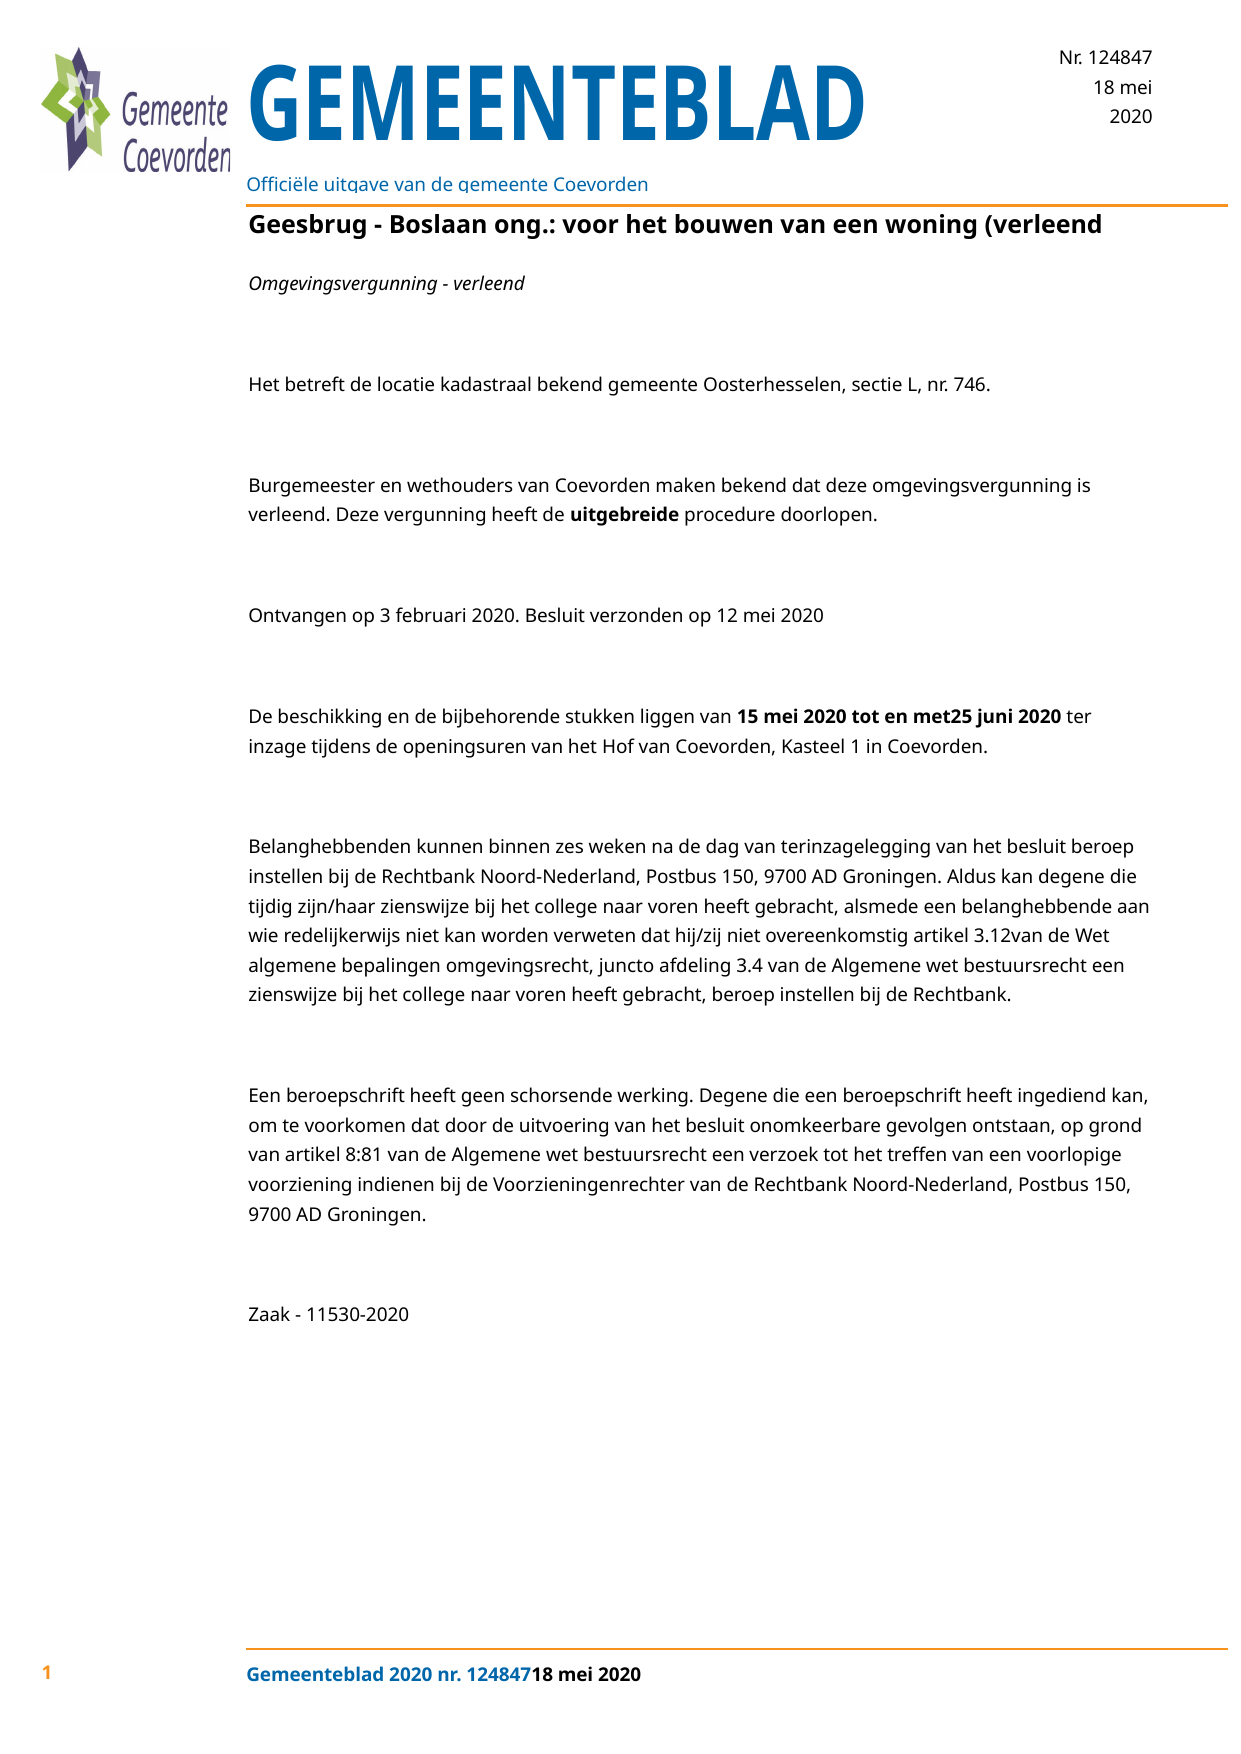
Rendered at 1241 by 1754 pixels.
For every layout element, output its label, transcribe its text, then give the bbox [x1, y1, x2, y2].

text Belanghebbenden kunnen binnen zes weken na de dag van terinzagelegging van het besluit beroep instellen bij de Rechtbank Noord-Nederland, Postbus 150, 9700 AD Groningen. Aldus kan degene die tijdig zijn/haar zienswijze bij het college naar voren heeft gebracht, alsmede een belanghebbende aan wie redelijkerwijs niet kan worden verweten dat hij/zij niet overeenkomstig artikel 3.12van de Wet algemene bepalingen omgevingsrecht, juncto afdeling 3.4 van de Algemene wet bestuursrecht een zienswijze bij het college naar voren heeft gebracht, beroep instellen bij de Rechtbank. [248, 834, 1152, 1007]
text Ontvangen op 3 februari 2020. Besluit verzonden op 12 mei 2020 [248, 602, 1152, 628]
text Een beroepschrift heeft geen schorsende werking. Degene die een beroepschrift heeft ingediend kan, om te voorkomen dat door de uitvoering van het besluit onomkeerbare gevolgen ontstaan, op grond van artikel 8:81 van de Algemene wet bestuursrecht een verzoek tot het treffen van een voorlopige voorziening indienen bij de Voorzieningenrechter van de Rechtbank Noord-Nederland, Postbus 150, 9700 AD Groningen. [248, 1082, 1152, 1226]
text Het betreft de locatie kadastraal bekend gemeente Oosterhesselen, sectie L, nr. 746. [248, 371, 1152, 397]
picture [41, 47, 231, 172]
text Omgevingsvergunning - verleend [248, 270, 1152, 296]
text Burgemeester en wethouders van Coevorden maken bekend dat deze omgevingsvergunning is verleend. Deze vergunning heeft de uitgebreide procedure doorlopen. [248, 472, 1152, 527]
text De beschikking en de bijbehorende stukken liggen van 15 mei 2020 tot en met25 juni 2020 ter inzage tijdens de openingsuren van het Hof van Coevorden, Kasteel 1 in Coevorden. [248, 703, 1152, 758]
text Geesbrug - Boslaan ong.: voor het bouwen van een woning (verleend [248, 207, 1152, 241]
text Zaak - 11530-2020 [248, 1302, 1152, 1327]
